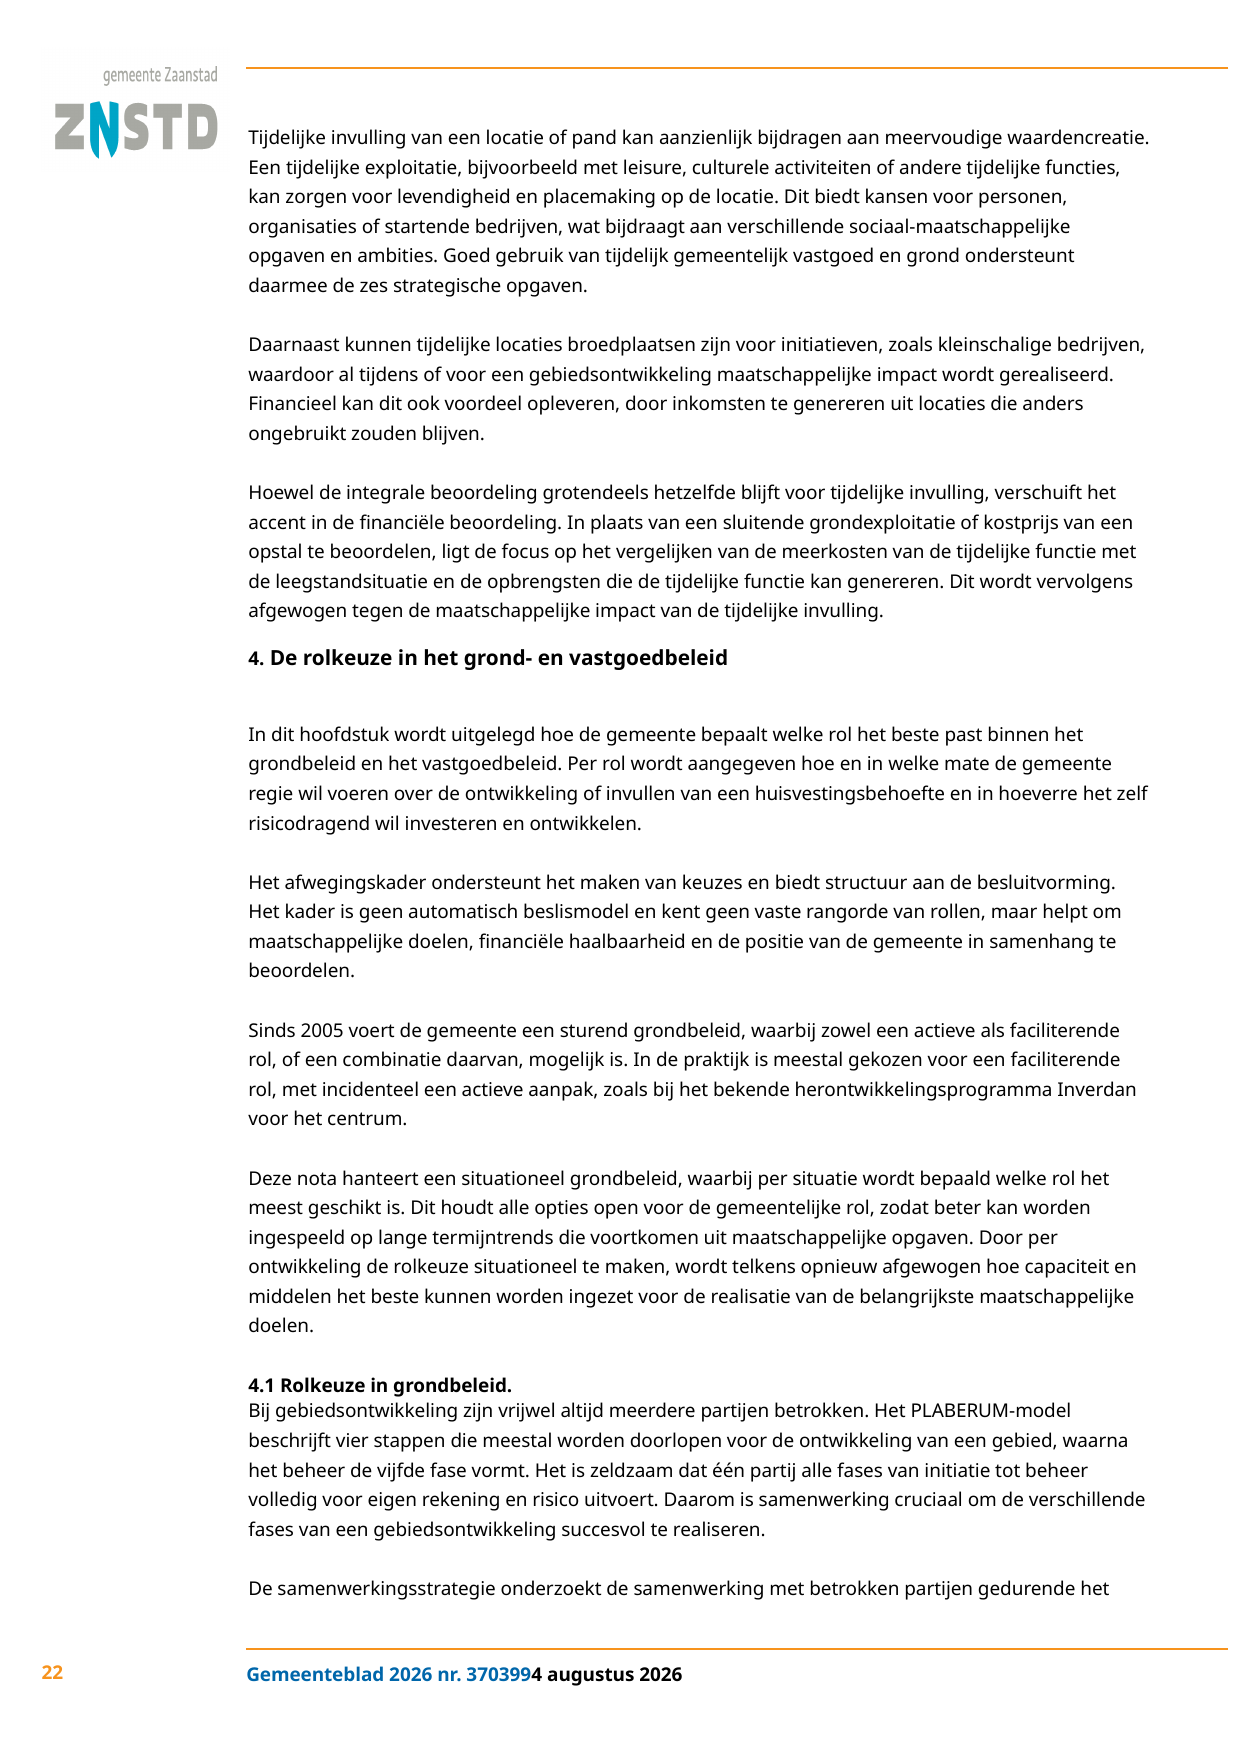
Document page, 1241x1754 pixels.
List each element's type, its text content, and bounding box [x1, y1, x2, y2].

text De samenwerkingsstrategie onderzoekt de samenwerking met betrokken partijen gedurende het [248, 1575, 1152, 1601]
text Tijdelijke invulling van een locatie of pand kan aanzienlijk bijdragen aan meervoudige waardencreatie. Een tijdelijke exploitatie, bijvoorbeeld met leisure, culturele activiteiten of andere tijdelijke functies, kan zorgen voor levendigheid en placemaking op de locatie. Dit biedt kansen voor personen, organisaties of startende bedrijven, wat bijdraagt aan verschillende sociaal-maatschappelijke opgaven en ambities. Goed gebruik van tijdelijk gemeentelijk vastgoed en grond ondersteunt daarmee de zes strategische opgaven. [248, 124, 1152, 298]
text Deze nota hanteert een situationeel grondbeleid, waarbij per situatie wordt bepaald welke rol het meest geschikt is. Dit houdt alle opties open voor de gemeentelijke rol, zodat beter kan worden ingespeeld op lange termijntrends die voortkomen uit maatschappelijke opgaven. Door per ontwikkeling de rolkeuze situationeel te maken, wordt telkens opnieuw afgewogen hoe capaciteit en middelen het beste kunnen worden ingezet voor de realisatie van de belangrijkste maatschappelijke doelen. [248, 1165, 1152, 1338]
picture [41, 47, 231, 172]
text Bij gebiedsontwikkeling zijn vrijwel altijd meerdere partijen betrokken. Het PLABERUM-model beschrijft vier stappen die meestal worden doorlopen voor de ontwikkeling van een gebied, waarna het beheer de vijfde fase vormt. Het is zeldzaam dat één partij alle fases van initiatie tot beheer volledig voor eigen rekening en risico uitvoert. Daarom is samenwerking cruciaal om de verschillende fases van een gebiedsontwikkeling succesvol te realiseren. [248, 1398, 1152, 1542]
text Daarnaast kunnen tijdelijke locaties broedplaatsen zijn voor initiatieven, zoals kleinschalige bedrijven, waardoor al tijdens of voor een gebiedsontwikkeling maatschappelijke impact wordt gerealiseerd. Financieel kan dit ook voordeel opleveren, door inkomsten te genereren uit locaties die anders ongebruikt zouden blijven. [248, 331, 1152, 446]
text In dit hoofdstuk wordt uitgelegd hoe de gemeente bepaalt welke rol het beste past binnen het grondbeleid en het vastgoedbeleid. Per rol wordt aangegeven hoe en in welke mate de gemeente regie wil voeren over de ontwikkeling of invullen van een huisvestingsbehoefte en in hoeverre het zelf risicodragend wil investeren en ontwikkelen. [248, 721, 1152, 836]
text 4. De rolkeuze in het grond- en vastgoedbeleid [248, 643, 1152, 672]
text Het afwegingskader ondersteunt het maken van keuzes en biedt structuur aan de besluitvorming. Het kader is geen automatisch beslismodel en kent geen vaste rangorde van rollen, maar helpt om maatschappelijke doelen, financiële haalbaarheid en de positie van de gemeente in samenhang te beoordelen. [248, 869, 1152, 983]
text Sinds 2005 voert de gemeente een sturend grondbeleid, waarbij zowel een actieve als faciliterende rol, of een combinatie daarvan, mogelijk is. In de praktijk is meestal gekozen voor een faciliterende rol, met incidenteel een actieve aanpak, zoals bij het bekende herontwikkelingsprogramma Inverdan voor het centrum. [248, 1017, 1152, 1131]
text 4.1 Rolkeuze in grondbeleid. [248, 1372, 1152, 1398]
text Hoewel de integrale beoordeling grotendeels hetzelfde blijft voor tijdelijke invulling, verschuift het accent in de financiële beoordeling. In plaats van een sluitende grondexploitatie of kostprijs van een opstal te beoordelen, ligt de focus op het vergelijken van de meerkosten van de tijdelijke functie met de leegstandsituatie en de opbrengsten die de tijdelijke functie kan genereren. Dit wordt vervolgens afgewogen tegen de maatschappelijke impact van de tijdelijke invulling. [248, 479, 1152, 623]
